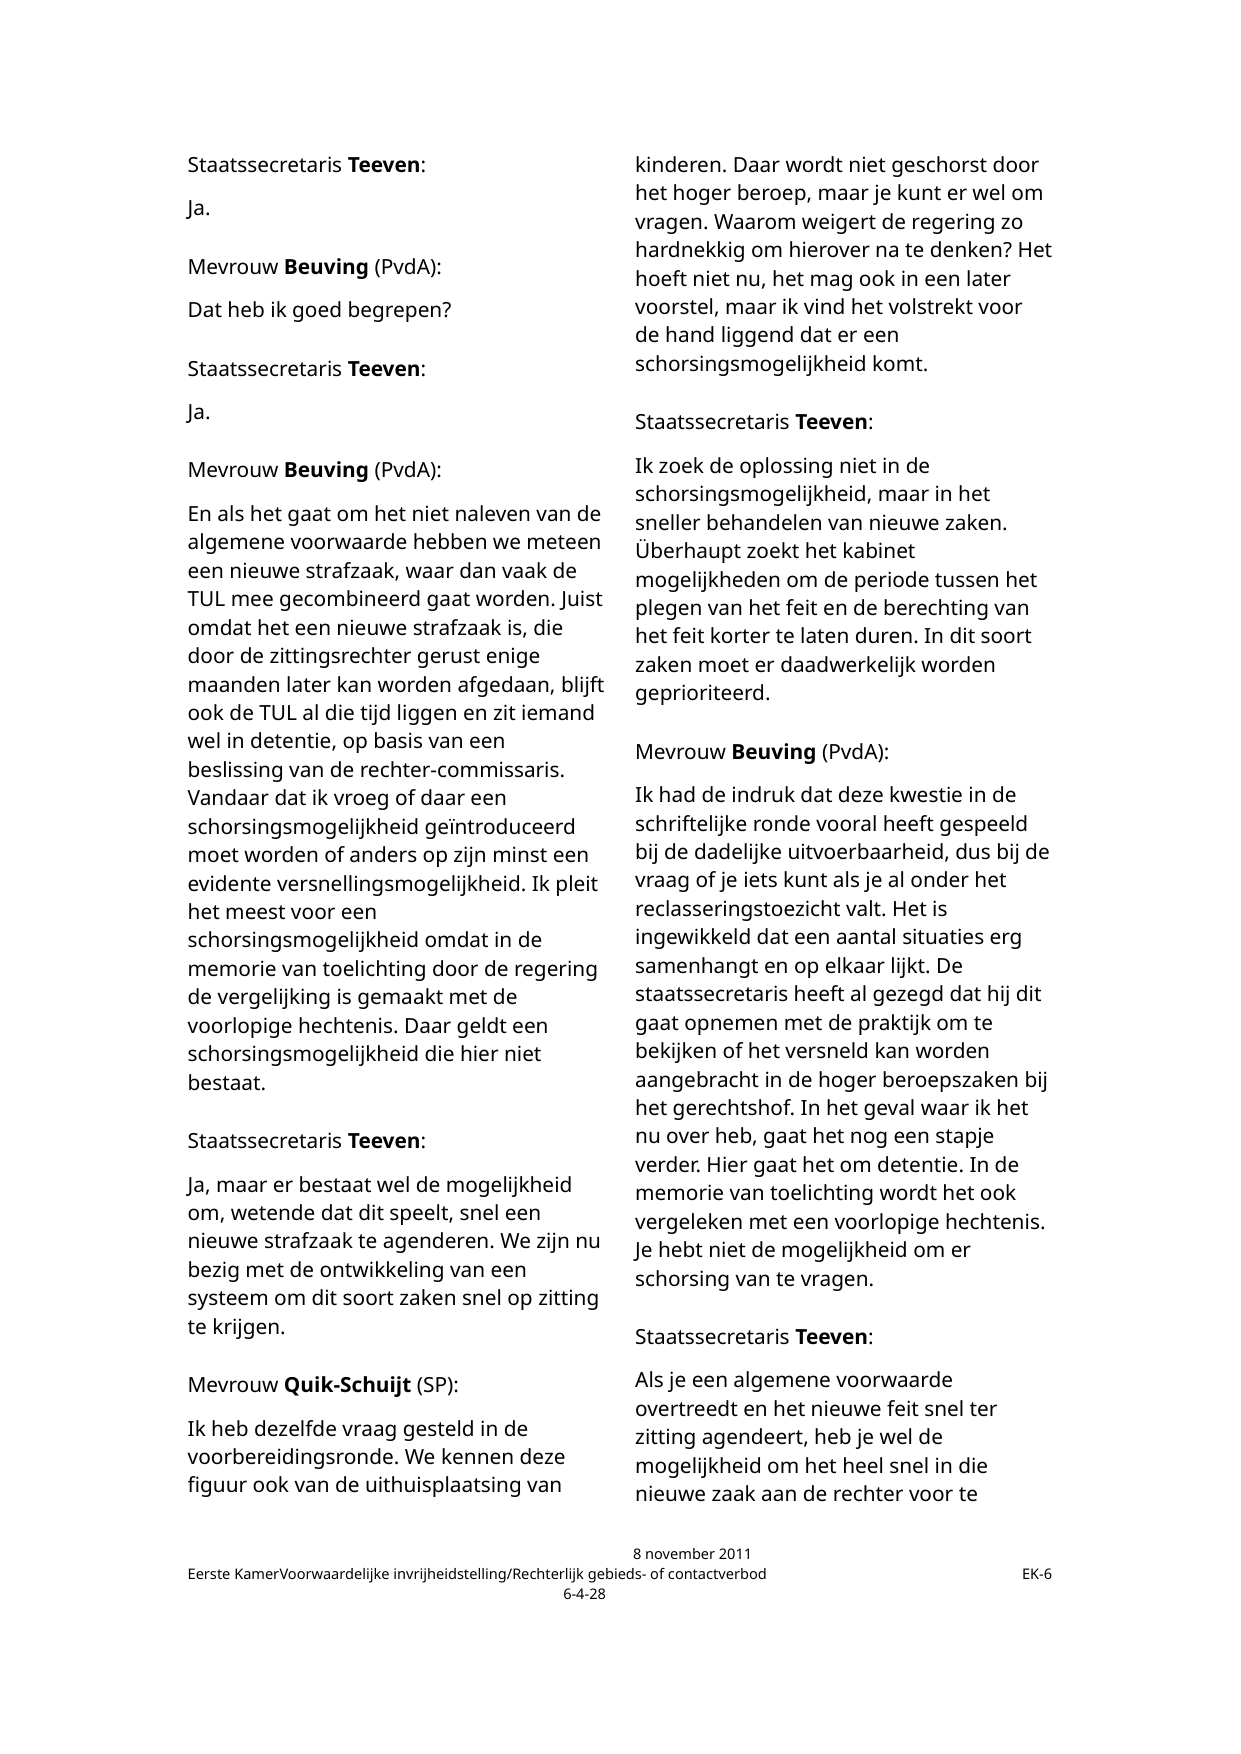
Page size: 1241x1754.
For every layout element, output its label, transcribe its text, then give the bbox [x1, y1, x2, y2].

text Mevrouw Quik-Schuijt (SP): [187, 1370, 605, 1399]
text Mevrouw Beuving (PvdA): [187, 252, 605, 280]
text Ik zoek de oplossing niet in de schorsingsmogelijkheid, maar in het sneller behandelen van nieuwe zaken. Überhaupt zoekt het kabinet mogelijkheden om de periode tussen het plegen van het feit en de berechting van het feit korter te laten duren. In dit soort zaken moet er daadwerkelijk worden geprioriteerd. [635, 451, 1053, 707]
text Staatssecretaris Teeven: [635, 1322, 1053, 1351]
text Dat heb ik goed begrepen? [187, 295, 605, 324]
text Ja. [187, 193, 605, 222]
text Staatssecretaris Teeven: [635, 407, 1053, 436]
text Staatssecretaris Teeven: [187, 354, 605, 382]
text kinderen. Daar wordt niet geschorst door het hoger beroep, maar je kunt er wel om vragen. Waarom weigert de regering zo hardnekkig om hierover na te denken? Het hoeft niet nu, het mag ook in een later voorstel, maar ik vind het volstrekt voor de hand liggend dat er een schorsingsmogelijkheid komt. [635, 150, 1053, 377]
text En als het gaat om het niet naleven van de algemene voorwaarde hebben we meteen een nieuwe strafzaak, waar dan vaak de TUL mee gecombineerd gaat worden. Juist omdat het een nieuwe strafzaak is, die door de zittingsrechter gerust enige maanden later kan worden afgedaan, blijft ook de TUL al die tijd liggen en zit iemand wel in detentie, op basis van een beslissing van de rechter-commissaris. Vandaar dat ik vroeg of daar een schorsingsmogelijkheid geïntroduceerd moet worden of anders op zijn minst een evidente versnellingsmogelijkheid. Ik pleit het meest voor een schorsingsmogelijkheid omdat in de memorie van toelichting door de regering de vergelijking is gemaakt met de voorlopige hechtenis. Daar geldt een schorsingsmogelijkheid die hier niet bestaat. [187, 499, 605, 1096]
text Als je een algemene voorwaarde overtreedt en het nieuwe feit snel ter zitting agendeert, heb je wel de mogelijkheid om het heel snel in die nieuwe zaak aan de rechter voor te [635, 1366, 1053, 1508]
text Mevrouw Beuving (PvdA): [635, 737, 1053, 765]
text Ik had de indruk dat deze kwestie in de schriftelijke ronde vooral heeft gespeeld bij de dadelijke uitvoerbaarheid, dus bij de vraag of je iets kunt als je al onder het reclasseringstoezicht valt. Het is ingewikkeld dat een aantal situaties erg samenhangt en op elkaar lijkt. De staatssecretaris heeft al gezegd dat hij dit gaat opnemen met de praktijk om te bekijken of het versneld kan worden aangebracht in de hoger beroepszaken bij het gerechtshof. In het geval waar ik het nu over heb, gaat het nog een stapje verder. Hier gaat het om detentie. In de memorie van toelichting wordt het ook vergeleken met een voorlopige hechtenis. Je hebt niet de mogelijkheid om er schorsing van te vragen. [635, 780, 1053, 1292]
text Staatssecretaris Teeven: [187, 150, 605, 178]
text Ik heb dezelfde vraag gesteld in de voorbereidingsronde. We kennen deze figuur ook van de uithuisplaatsing van [187, 1414, 605, 1499]
text Staatssecretaris Teeven: [187, 1126, 605, 1155]
text Ja, maar er bestaat wel de mogelijkheid om, wetende dat dit speelt, snel een nieuwe strafzaak te agenderen. We zijn nu bezig met de ontwikkeling van een systeem om dit soort zaken snel op zitting te krijgen. [187, 1170, 605, 1340]
text Mevrouw Beuving (PvdA): [187, 456, 605, 484]
text Ja. [187, 397, 605, 426]
